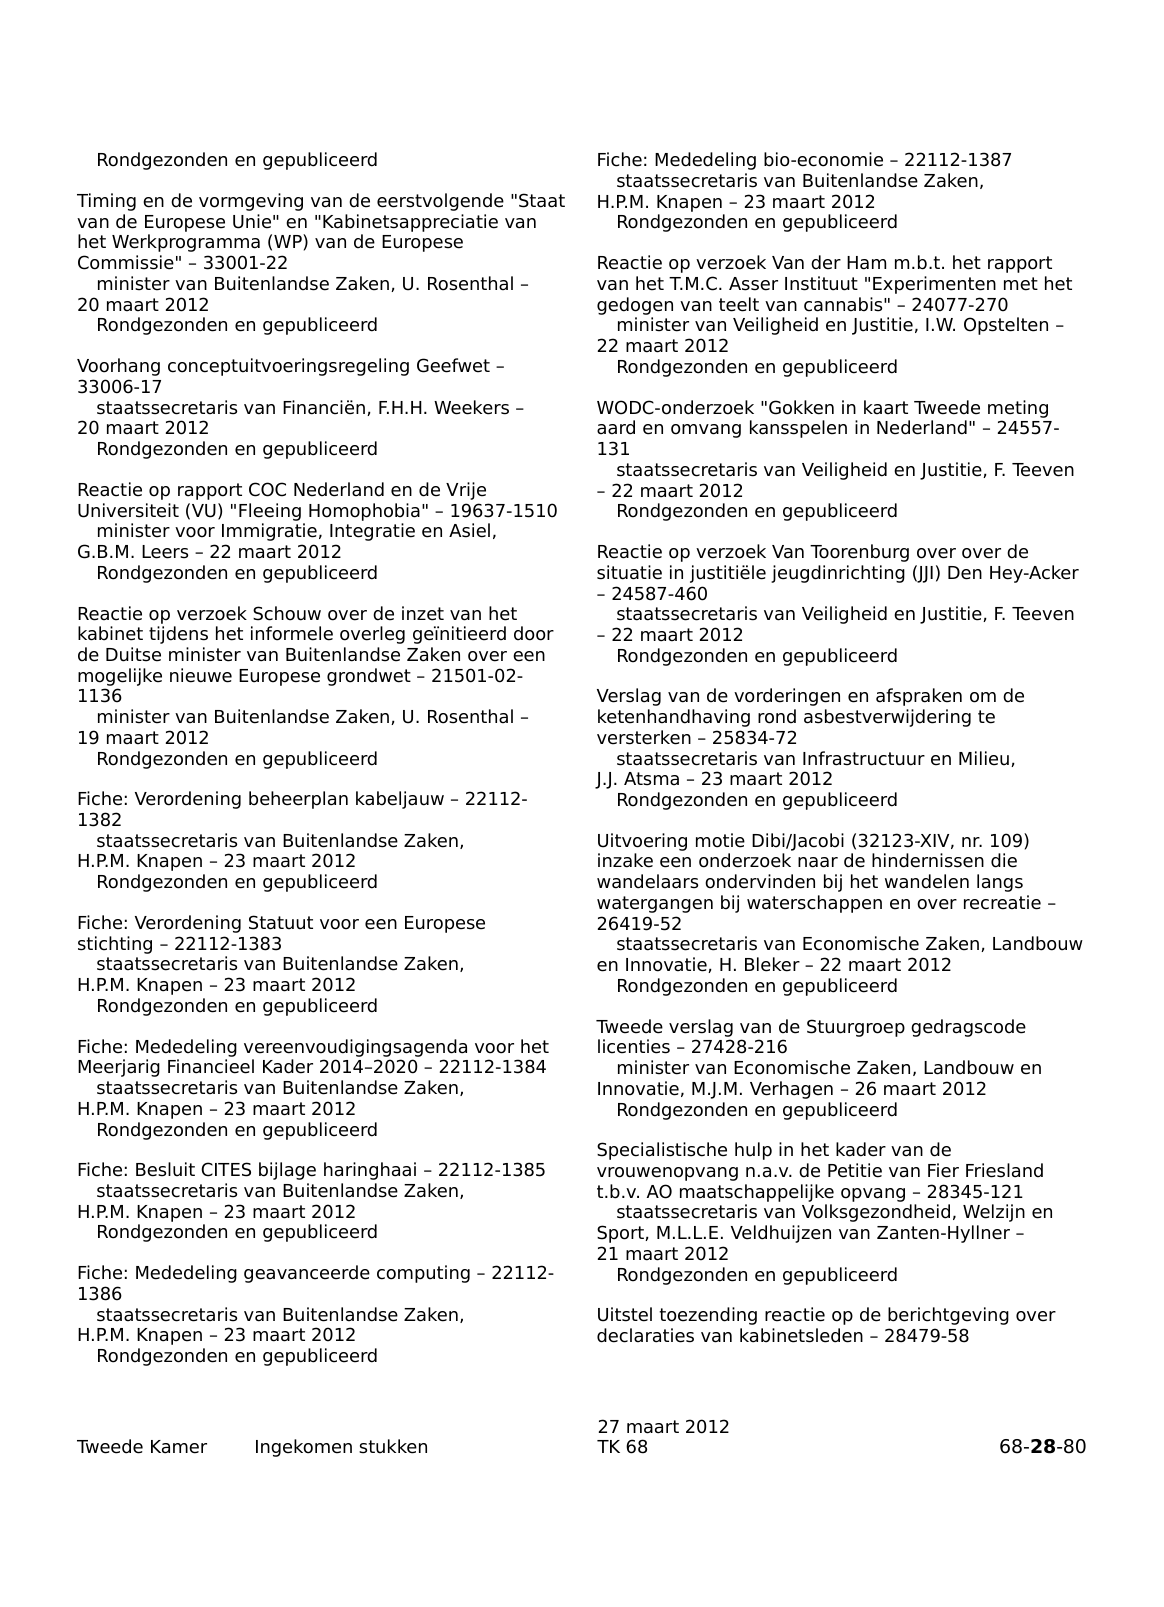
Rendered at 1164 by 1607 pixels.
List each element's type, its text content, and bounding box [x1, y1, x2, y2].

text staatssecretaris van Infrastructuur en Milieu, J.J. Atsma – 23 maart 2012 [596, 748, 1087, 790]
text Reactie op verzoek Schouw over de inzet van het kabinet tijdens het informele overleg geïnitieerd door de Duitse minister van Buitenlandse Zaken over een mogelijke nieuwe Europese grondwet – 21501-02-1136 [77, 603, 567, 707]
text staatssecretaris van Veiligheid en Justitie, F. Teeven – 22 maart 2012 [596, 604, 1087, 646]
text Fiche: Verordening beheerplan kabeljauw – 22112-1382 [77, 789, 567, 831]
text minister van Economische Zaken, Landbouw en Innovatie, M.J.M. Verhagen – 26 maart 2012 [596, 1058, 1087, 1099]
text Verslag van de vorderingen en afspraken om de ketenhandhaving rond asbestverwijdering te versterken – 25834-72 [596, 686, 1087, 748]
text Rondgezonden en gepubliceerd [596, 976, 1087, 996]
text staatssecretaris van Financiën, F.H.H. Weekers – 20 maart 2012 [77, 397, 567, 439]
text staatssecretaris van Buitenlandse Zaken, H.P.M. Knapen – 23 maart 2012 [77, 1078, 567, 1119]
text Rondgezonden en gepubliceerd [77, 996, 567, 1016]
text Rondgezonden en gepubliceerd [77, 439, 567, 460]
text Rondgezonden en gepubliceerd [77, 748, 567, 769]
text Rondgezonden en gepubliceerd [77, 150, 567, 171]
text Uitvoering motie Dibi/Jacobi (32123-XIV, nr. 109) inzake een onderzoek naar de hindernissen die wandelaars ondervinden bij het wandelen langs watergangen bij waterschappen en over recreatie – 26419-52 [596, 831, 1087, 934]
text Fiche: Verordening Statuut voor een Europese stichting – 22112-1383 [77, 913, 567, 954]
text staatssecretaris van Buitenlandse Zaken, H.P.M. Knapen – 23 maart 2012 [77, 954, 567, 996]
text Reactie op rapport COC Nederland en de Vrije Universiteit (VU) "Fleeing Homophobia" – 19637-1510 [77, 480, 567, 521]
text Tweede verslag van de Stuurgroep gedragscode licenties – 27428-216 [596, 1016, 1087, 1058]
text Rondgezonden en gepubliceerd [77, 872, 567, 893]
text Rondgezonden en gepubliceerd [596, 790, 1087, 811]
text Fiche: Mededeling bio-economie – 22112-1387 [596, 150, 1087, 171]
text Reactie op verzoek Van der Ham m.b.t. het rapport van het T.M.C. Asser Instituut "Experimenten met het gedogen van teelt van cannabis" – 24077-270 [596, 253, 1087, 315]
text Rondgezonden en gepubliceerd [596, 212, 1087, 233]
text Rondgezonden en gepubliceerd [596, 646, 1087, 666]
text WODC-onderzoek "Gokken in kaart Tweede meting aard en omvang kansspelen in Nederland" – 24557-131 [596, 397, 1087, 460]
text staatssecretaris van Veiligheid en Justitie, F. Teeven – 22 maart 2012 [596, 460, 1087, 501]
text Voorhang conceptuitvoeringsregeling Geefwet – 33006-17 [77, 356, 567, 397]
text staatssecretaris van Buitenlandse Zaken, H.P.M. Knapen – 23 maart 2012 [77, 831, 567, 872]
text Rondgezonden en gepubliceerd [77, 1346, 567, 1367]
text staatssecretaris van Buitenlandse Zaken, H.P.M. Knapen – 23 maart 2012 [77, 1181, 567, 1222]
text minister van Buitenlandse Zaken, U. Rosenthal – 19 maart 2012 [77, 707, 567, 748]
text Rondgezonden en gepubliceerd [77, 315, 567, 336]
text staatssecretaris van Economische Zaken, Landbouw en Innovatie, H. Bleker – 22 maart 2012 [596, 934, 1087, 976]
text minister voor Immigratie, Integratie en Asiel, G.B.M. Leers – 22 maart 2012 [77, 521, 567, 563]
text staatssecretaris van Buitenlandse Zaken, H.P.M. Knapen – 23 maart 2012 [596, 171, 1087, 212]
text minister van Buitenlandse Zaken, U. Rosenthal – 20 maart 2012 [77, 274, 567, 315]
text Uitstel toezending reactie op de berichtgeving over declaraties van kabinetsleden – 28479-58 [596, 1305, 1087, 1347]
text Rondgezonden en gepubliceerd [596, 1264, 1087, 1285]
text Reactie op verzoek Van Toorenburg over over de situatie in justitiële jeugdinrichting (JJI) Den Hey-Acker – 24587-460 [596, 542, 1087, 604]
text Fiche: Mededeling vereenvoudigingsagenda voor het Meerjarig Financieel Kader 2014–2020 – 22112-1384 [77, 1036, 567, 1078]
text Specialistische hulp in het kader van de vrouwenopvang n.a.v. de Petitie van Fier Friesland t.b.v. AO maatschappelijke opvang – 28345-121 [596, 1140, 1087, 1202]
text staatssecretaris van Volksgezondheid, Welzijn en Sport, M.L.L.E. Veldhuijzen van Zanten-Hyllner – 21 maart 2012 [596, 1202, 1087, 1264]
text Rondgezonden en gepubliceerd [596, 357, 1087, 377]
text Rondgezonden en gepubliceerd [596, 1099, 1087, 1120]
text Fiche: Mededeling geavanceerde computing – 22112-1386 [77, 1263, 567, 1304]
text Rondgezonden en gepubliceerd [596, 501, 1087, 522]
text Rondgezonden en gepubliceerd [77, 1119, 567, 1140]
text Rondgezonden en gepubliceerd [77, 1222, 567, 1243]
text Timing en de vormgeving van de eerstvolgende "Staat van de Europese Unie" en "Kabinetsappreciatie van het Werkprogramma (WP) van de Europese Commissie" – 33001-22 [77, 191, 567, 274]
text minister van Veiligheid en Justitie, I.W. Opstelten – 22 maart 2012 [596, 315, 1087, 357]
text Rondgezonden en gepubliceerd [77, 563, 567, 583]
text Fiche: Besluit CITES bijlage haringhaai – 22112-1385 [77, 1160, 567, 1181]
text staatssecretaris van Buitenlandse Zaken, H.P.M. Knapen – 23 maart 2012 [77, 1304, 567, 1346]
